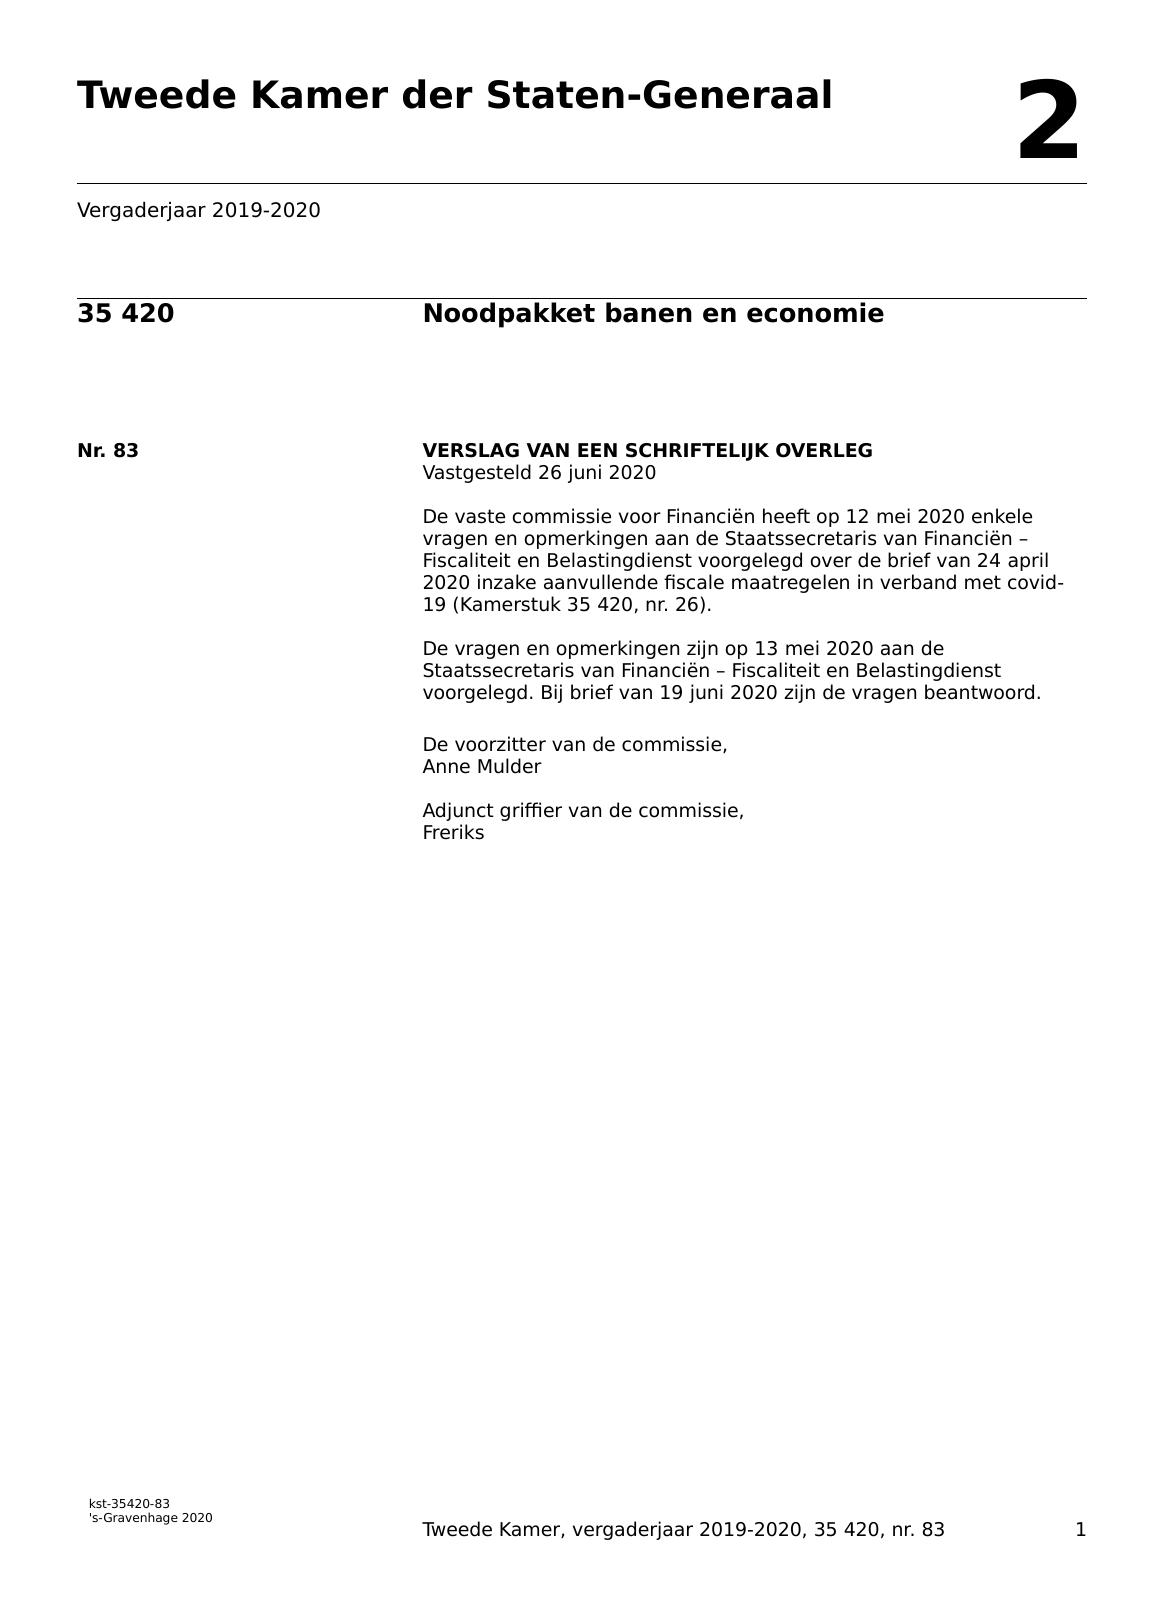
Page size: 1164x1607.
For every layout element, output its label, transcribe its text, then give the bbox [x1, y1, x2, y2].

subtitle Nr. 83 VERSLAG VAN EEN SCHRIFTELIJK OVERLEG [77, 440, 1087, 462]
table_header Tweede Kamer der Staten-Generaal [77, 59, 886, 183]
text De vaste commissie voor Financiën heeft op 12 mei 2020 enkele vragen en opmerkingen aan de Staatssecretaris van Financiën – Fiscaliteit en Belastingdienst voorgelegd over de brief van 24 april 2020 inzake aanvullende fiscale maatregelen in verband met covid-19 (Kamerstuk 35 420, nr. 26). [422, 506, 1087, 616]
text Vastgesteld 26 juni 2020 [422, 462, 1087, 484]
subtitle 35 420 Noodpakket banen en economie [77, 299, 1087, 329]
text kst-35420-83 [88, 1497, 323, 1511]
text De voorzitter van de commissie, Anne Mulder [422, 734, 1087, 778]
text Adjunct griffier van de commissie, Freriks [422, 800, 1087, 844]
table_header 2 [886, 59, 1087, 183]
table_cell Vergaderjaar 2019-2020 [77, 184, 1087, 298]
text 's-Gravenhage 2020 [88, 1511, 323, 1525]
text De vragen en opmerkingen zijn op 13 mei 2020 aan de Staatssecretaris van Financiën – Fiscaliteit en Belastingdienst voorgelegd. Bij brief van 19 juni 2020 zijn de vragen beantwoord. [422, 638, 1087, 704]
